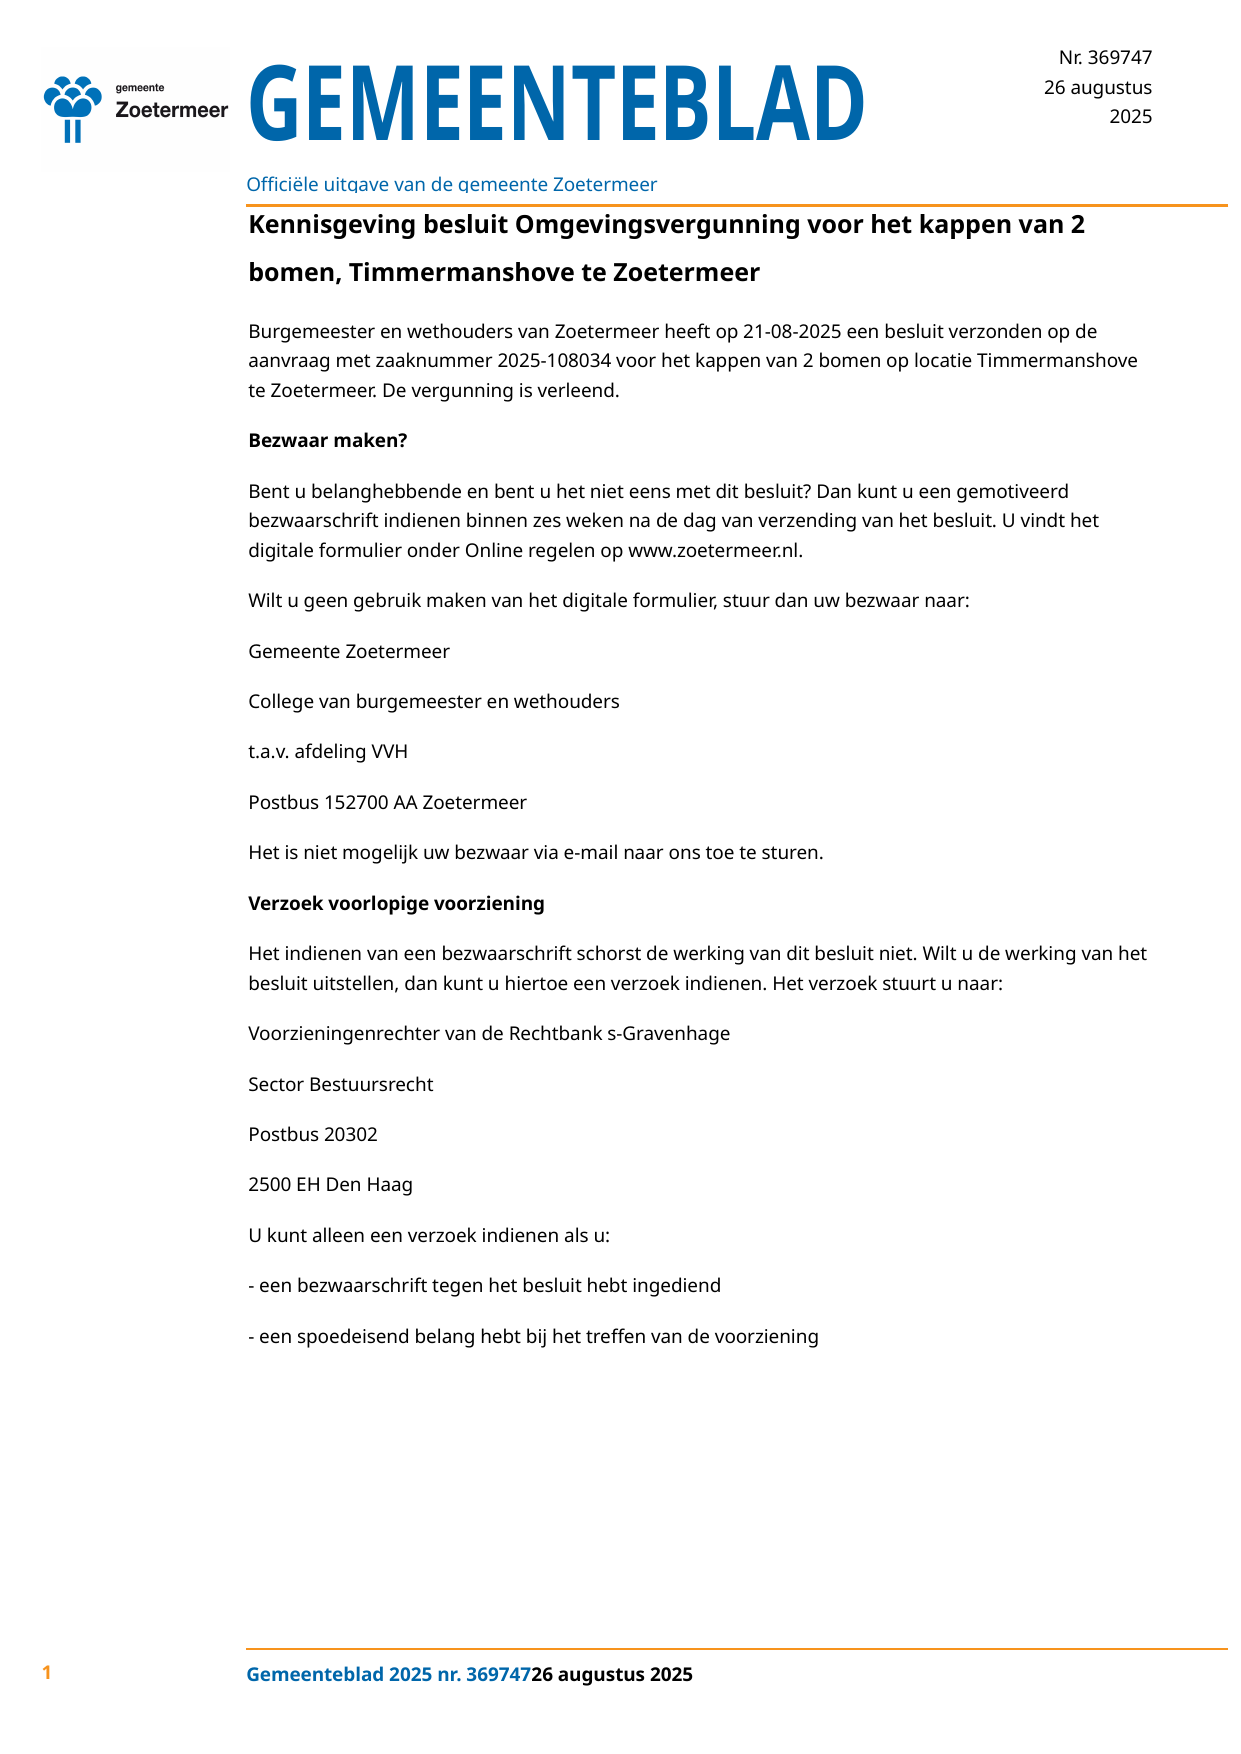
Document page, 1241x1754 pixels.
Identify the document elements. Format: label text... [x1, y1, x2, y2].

text t.a.v. afdeling VVH [248, 739, 1152, 764]
text Verzoek voorlopige voorziening [248, 890, 1152, 916]
text Het is niet mogelijk uw bezwaar via e-mail naar ons toe te sturen. [248, 839, 1152, 865]
text Het indienen van een bezwaarschrift schorst de werking van dit besluit niet. Wilt u de werking van het besluit uitstellen, dan kunt u hiertoe een verzoek indienen. Het verzoek stuurt u naar: [248, 940, 1152, 996]
text - een spoedeisend belang hebt bij het treffen van de voorziening [248, 1323, 1152, 1349]
text - een bezwaarschrift tegen het besluit hebt ingediend [248, 1272, 1152, 1298]
text Wilt u geen gebruik maken van het digitale formulier, stuur dan uw bezwaar naar: [248, 587, 1152, 613]
text 2500 EH Den Haag [248, 1172, 1152, 1197]
text Burgemeester en wethouders van Zoetermeer heeft op 21-08-2025 een besluit verzonden op de aanvraag met zaaknummer 2025-108034 voor het kappen van 2 bomen op locatie Timmermanshove te Zoetermeer. De vergunning is verleend. [248, 318, 1152, 403]
text U kunt alleen een verzoek indienen als u: [248, 1222, 1152, 1248]
text Bent u belanghebbende en bent u het niet eens met dit besluit? Dan kunt u een gemotiveerd bezwaarschrift indienen binnen zes weken na de dag van verzending van het besluit. U vindt het digitale formulier onder Online regelen op www.zoetermeer.nl. [248, 478, 1152, 563]
text Gemeente Zoetermeer [248, 638, 1152, 664]
text Sector Bestuursrecht [248, 1071, 1152, 1097]
text College van burgemeester en wethouders [248, 688, 1152, 714]
text Kennisgeving besluit Omgevingsvergunning voor het kappen van 2 bomen, Timmermanshove te Zoetermeer [248, 207, 1152, 288]
picture [41, 47, 231, 172]
text Voorzieningenrechter van de Rechtbank s-Gravenhage [248, 1020, 1152, 1046]
text Postbus 20302 [248, 1121, 1152, 1147]
text Bezwaar maken? [248, 427, 1152, 453]
text Postbus 152700 AA Zoetermeer [248, 789, 1152, 815]
